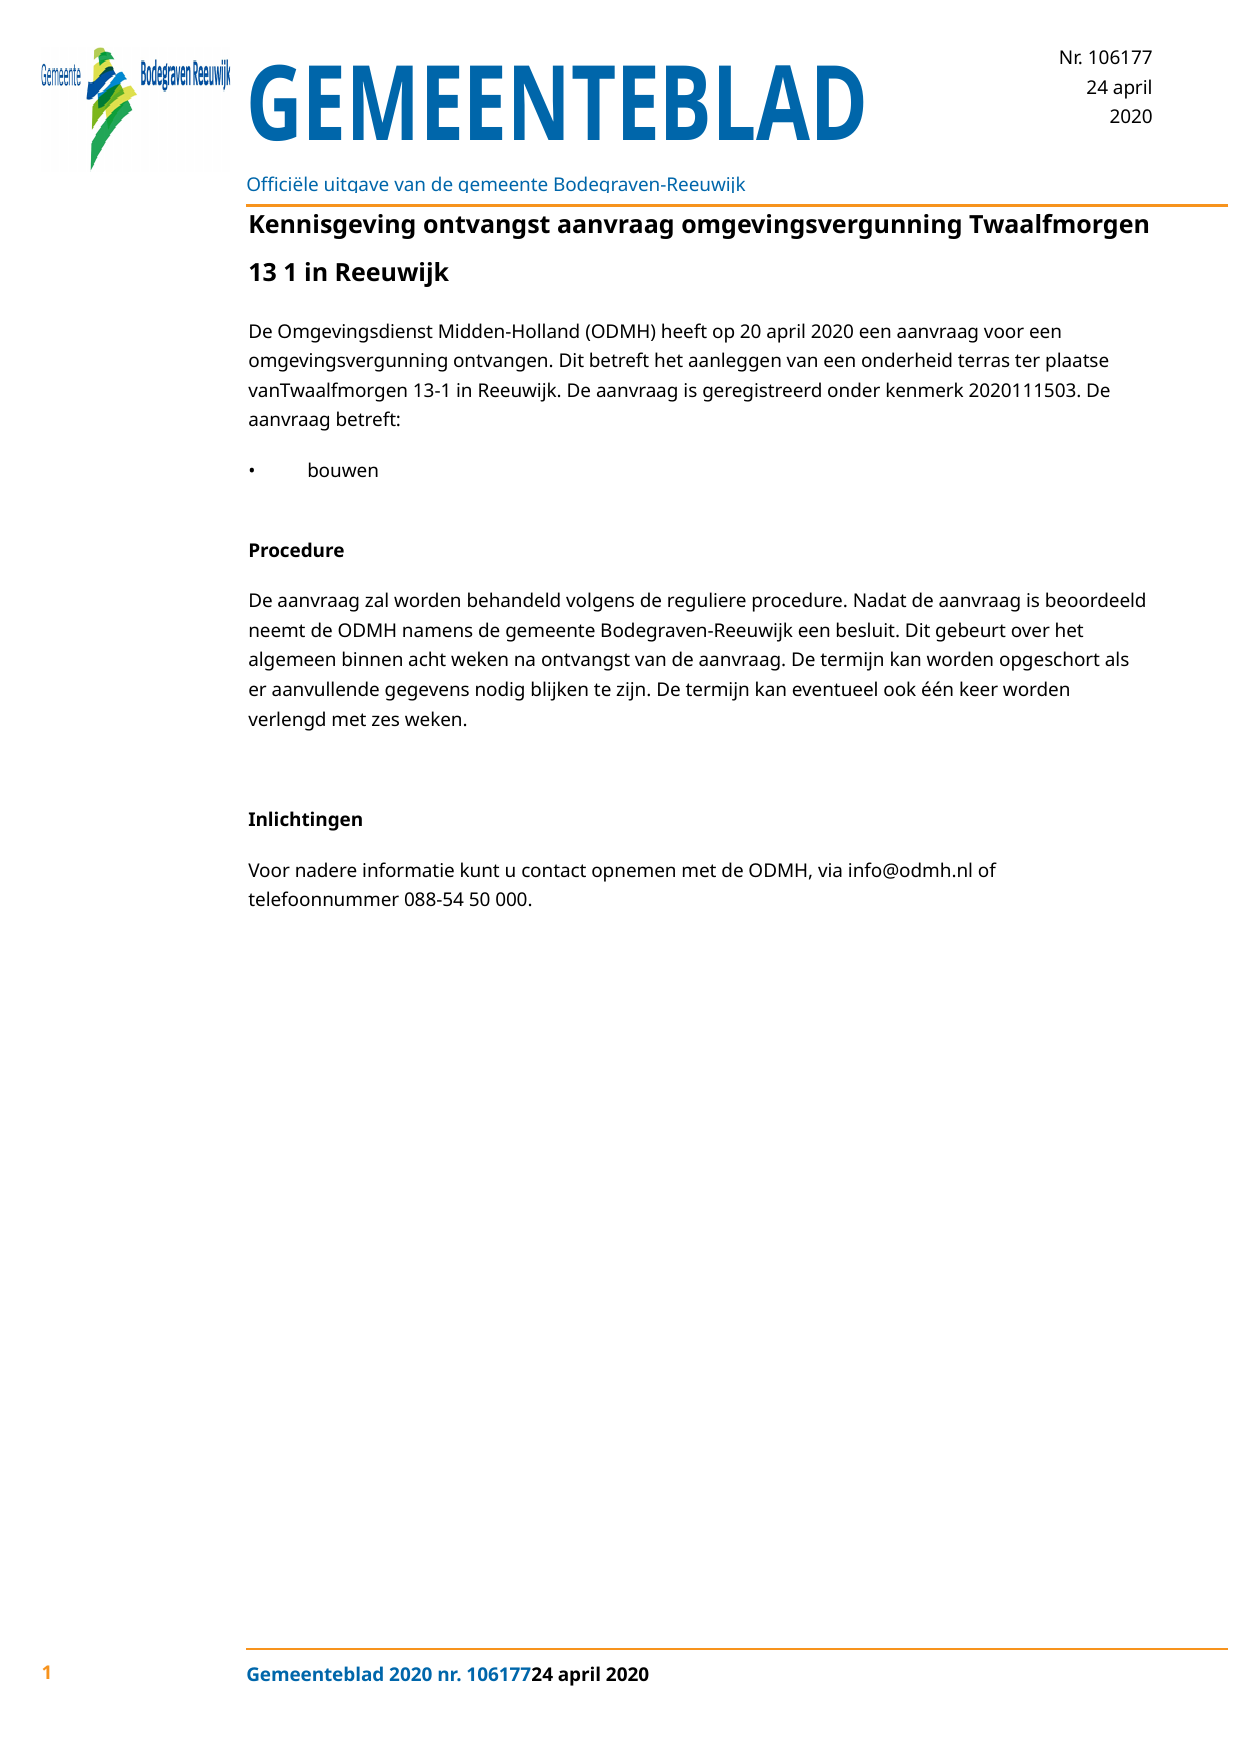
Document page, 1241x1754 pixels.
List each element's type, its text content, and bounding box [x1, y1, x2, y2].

picture [41, 47, 231, 172]
text De aanvraag zal worden behandeld volgens de reguliere procedure. Nadat de aanvraag is beoordeeld neemt de ODMH namens de gemeente Bodegraven-Reeuwijk een besluit. Dit gebeurt over het algemeen binnen acht weken na ontvangst van de aanvraag. De termijn kan worden opgeschort als er aanvullende gegevens nodig blijken te zijn. De termijn kan eventueel ook één keer worden verlengd met zes weken. [248, 587, 1152, 732]
text Kennisgeving ontvangst aanvraag omgevingsvergunning Twaalfmorgen 13 1 in Reeuwijk [248, 207, 1152, 288]
text Procedure [248, 537, 1152, 563]
list bouwen [248, 457, 1152, 483]
text Voor nadere informatie kunt u contact opnemen met de ODMH, via info@odmh.nl of telefoonnummer 088-54 50 000. [248, 857, 1152, 912]
text Inlichtingen [248, 807, 1152, 832]
text De Omgevingsdienst Midden-Holland (ODMH) heeft op 20 april 2020 een aanvraag voor een omgevingsvergunning ontvangen. Dit betreft het aanleggen van een onderheid terras ter plaatse vanTwaalfmorgen 13-1 in Reeuwijk. De aanvraag is geregistreerd onder kenmerk 2020111503. De aanvraag betreft: [248, 318, 1152, 432]
